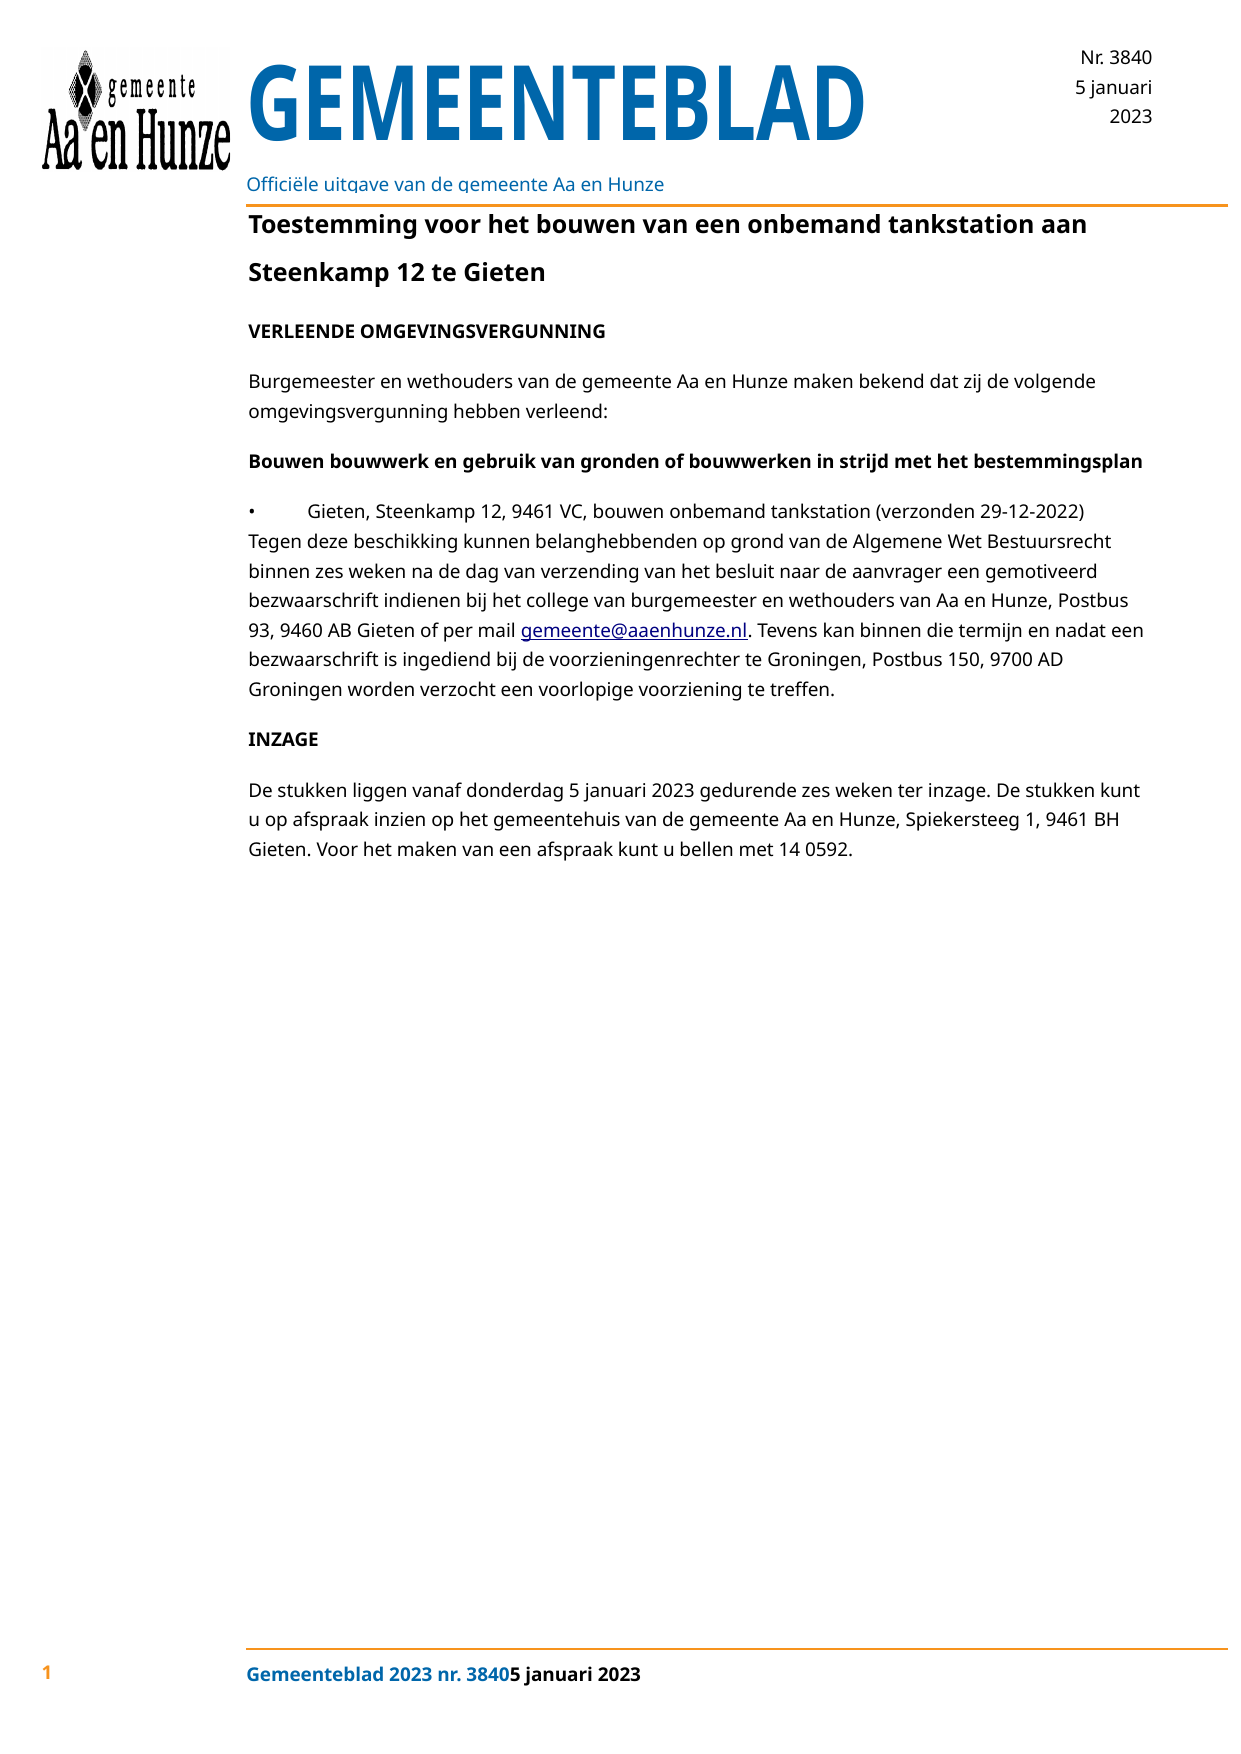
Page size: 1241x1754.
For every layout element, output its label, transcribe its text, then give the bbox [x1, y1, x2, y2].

text VERLEENDE OMGEVINGSVERGUNNING [248, 318, 1152, 344]
text Bouwen bouwwerk en gebruik van gronden of bouwwerken in strijd met het bestemmingsplan [248, 448, 1152, 474]
picture [41, 47, 231, 172]
text Toestemming voor het bouwen van een onbemand tankstation aan Steenkamp 12 te Gieten [248, 207, 1152, 288]
text De stukken liggen vanaf donderdag 5 januari 2023 gedurende zes weken ter inzage. De stukken kunt u op afspraak inzien op het gemeentehuis van de gemeente Aa en Hunze, Spiekersteeg 1, 9461 BH Gieten. Voor het maken van een afspraak kunt u bellen met 14 0592. [248, 777, 1152, 862]
text Tegen deze beschikking kunnen belanghebbenden op grond van de Algemene Wet Bestuursrecht binnen zes weken na de dag van verzending van het besluit naar de aanvrager een gemotiveerd bezwaarschrift indienen bij het college van burgemeester en wethouders van Aa en Hunze, Postbus 93, 9460 AB Gieten of per mail gemeente@aaenhunze.nl. Tevens kan binnen die termijn en nadat een bezwaarschrift is ingediend bij de voorzieningenrechter te Groningen, Postbus 150, 9700 AD Groningen worden verzocht een voorlopige voorziening te treffen. [248, 528, 1152, 702]
text INZAGE [248, 727, 1152, 752]
list Gieten, Steenkamp 12, 9461 VC, bouwen onbemand tankstation (verzonden 29-12-2022) [248, 499, 1152, 524]
text Burgemeester en wethouders van de gemeente Aa en Hunze maken bekend dat zij de volgende omgevingsvergunning hebben verleend: [248, 368, 1152, 424]
